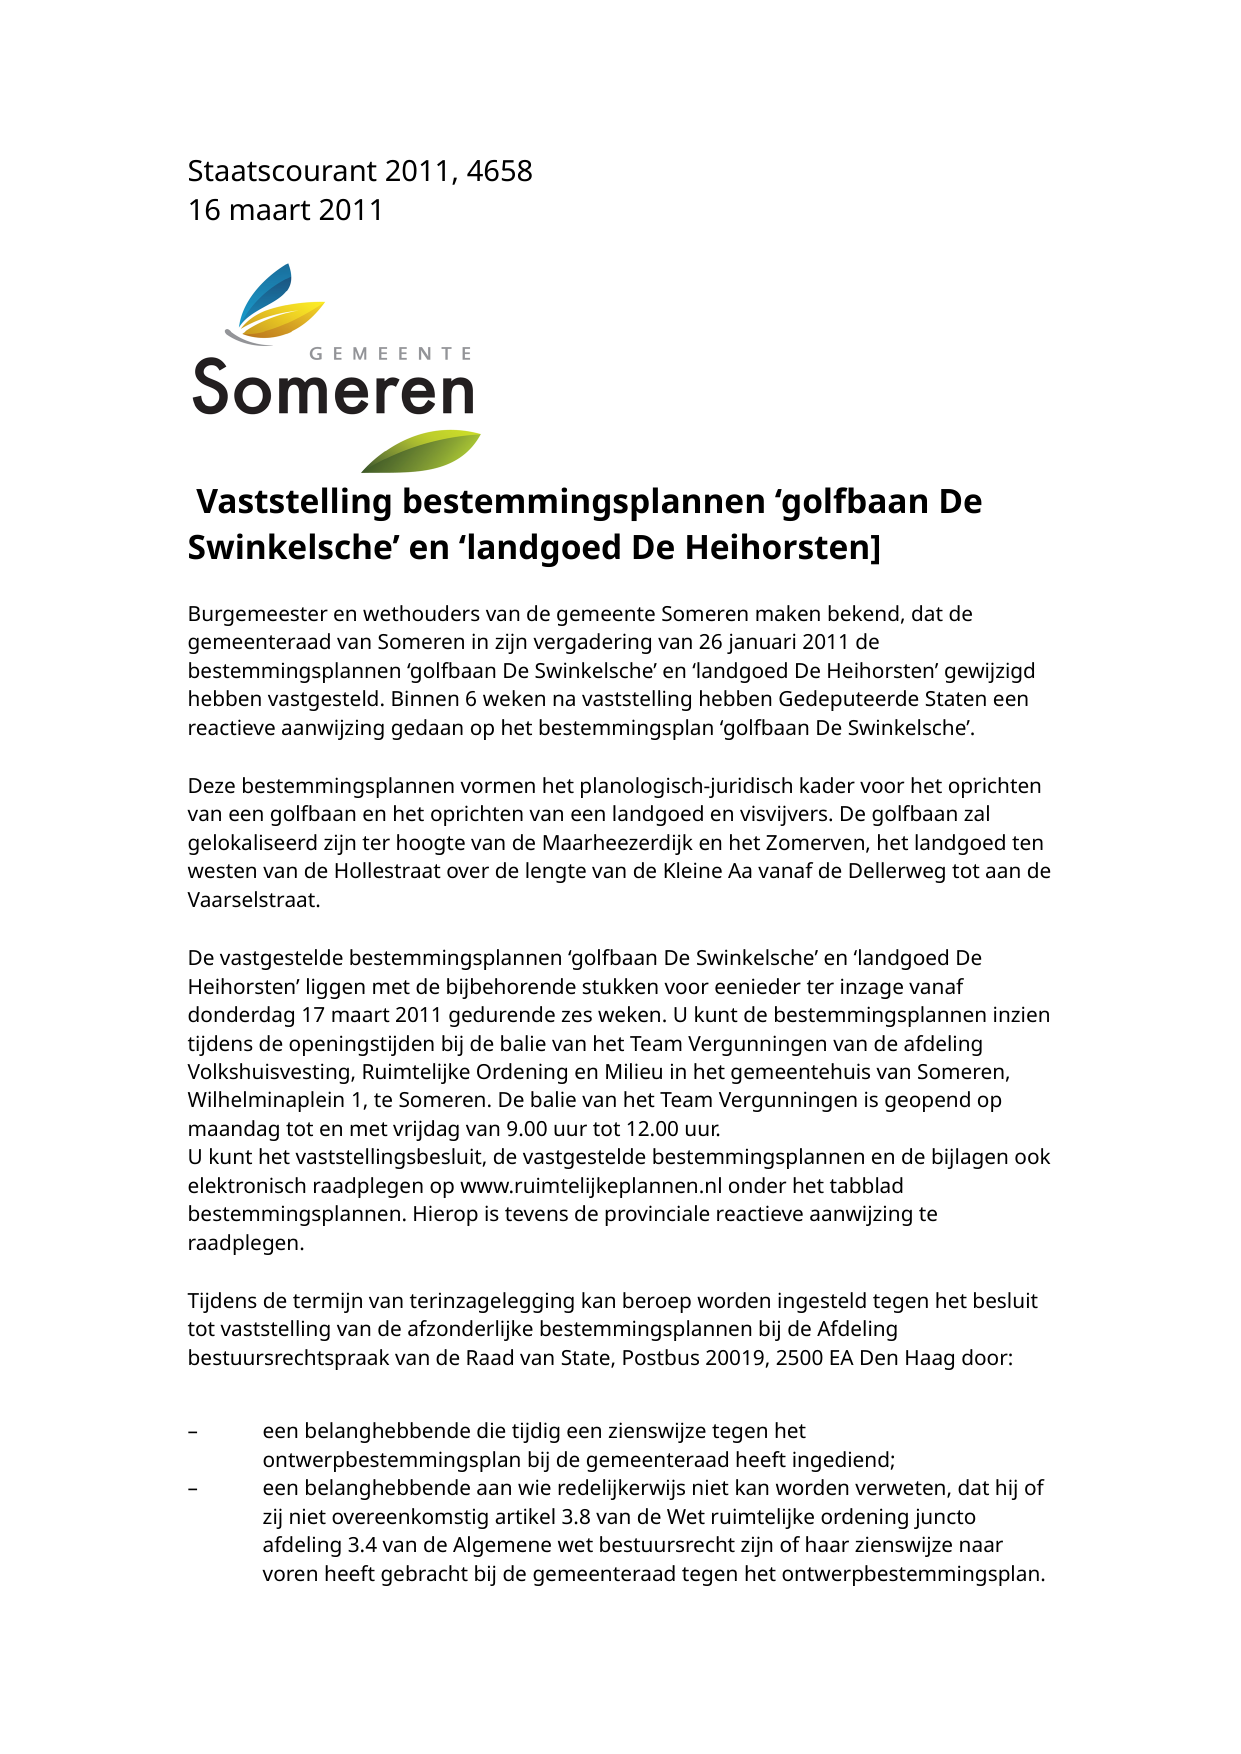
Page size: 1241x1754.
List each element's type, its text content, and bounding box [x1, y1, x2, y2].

text Deze bestemmingsplannen vormen het planologisch-juridisch kader voor het oprichten van een golfbaan en het oprichten van een landgoed en visvijvers. De golfbaan zal gelokaliseerd zijn ter hoogte van de Maarheezerdijk en het Zomerven, het landgoed ten westen van de Hollestraat over de lengte van de Kleine Aa vanaf de Dellerweg tot aan de Vaarselstraat. [187, 771, 1053, 913]
subtitle Vaststelling bestemmingsplannen ‘golfbaan De Swinkelsche’ en ‘landgoed De Heihorsten] [187, 271, 1053, 569]
text De vastgestelde bestemmingsplannen ‘golfbaan De Swinkelsche’ en ‘landgoed De Heihorsten’ liggen met de bijbehorende stukken voor eenieder ter inzage vanaf donderdag 17 maart 2011 gedurende zes weken. U kunt de bestemmingsplannen inzien tijdens de openingstijden bij de balie van het Team Vergunningen van de afdeling Volkshuisvesting, Ruimtelijke Ordening en Milieu in het gemeentehuis van Someren, Wilhelminaplein 1, te Someren. De balie van het Team Vergunningen is geopend op maandag tot en met vrijdag van 9.00 uur tot 12.00 uur. [187, 943, 1053, 1142]
text U kunt het vaststellingsbesluit, de vastgestelde bestemmingsplannen en de bijlagen ook elektronisch raadplegen op www.ruimtelijkeplannen.nl onder het tabblad bestemmingsplannen. Hierop is tevens de provinciale reactieve aanwijzing te raadplegen. [187, 1142, 1053, 1256]
text Staatscourant 2011, 4658 [187, 150, 1053, 190]
list een belanghebbende die tijdig een zienswijze tegen het ontwerpbestemmingsplan bij de gemeenteraad heeft ingediend; [187, 1416, 1053, 1473]
text Burgemeester en wethouders van de gemeente Someren maken bekend, dat de gemeenteraad van Someren in zijn vergadering van 26 januari 2011 de bestemmingsplannen ‘golfbaan De Swinkelsche’ en ‘landgoed De Heihorsten’ gewijzigd hebben vastgesteld. Binnen 6 weken na vaststelling hebben Gedeputeerde Staten een reactieve aanwijzing gedaan op het bestemmingsplan ‘golfbaan De Swinkelsche’. [187, 599, 1053, 741]
text 16 maart 2011 [187, 190, 1053, 229]
picture [187, 258, 484, 478]
list een belanghebbende aan wie redelijkerwijs niet kan worden verweten, dat hij of zij niet overeenkomstig artikel 3.8 van de Wet ruimtelijke ordening juncto afdeling 3.4 van de Algemene wet bestuursrecht zijn of haar zienswijze naar voren heeft gebracht bij de gemeenteraad tegen het ontwerpbestemmingsplan. [187, 1473, 1053, 1587]
text Tijdens de termijn van terinzagelegging kan beroep worden ingesteld tegen het besluit tot vaststelling van de afzonderlijke bestemmingsplannen bij de Afdeling bestuursrechtspraak van de Raad van State, Postbus 20019, 2500 EA Den Haag door: [187, 1286, 1053, 1371]
